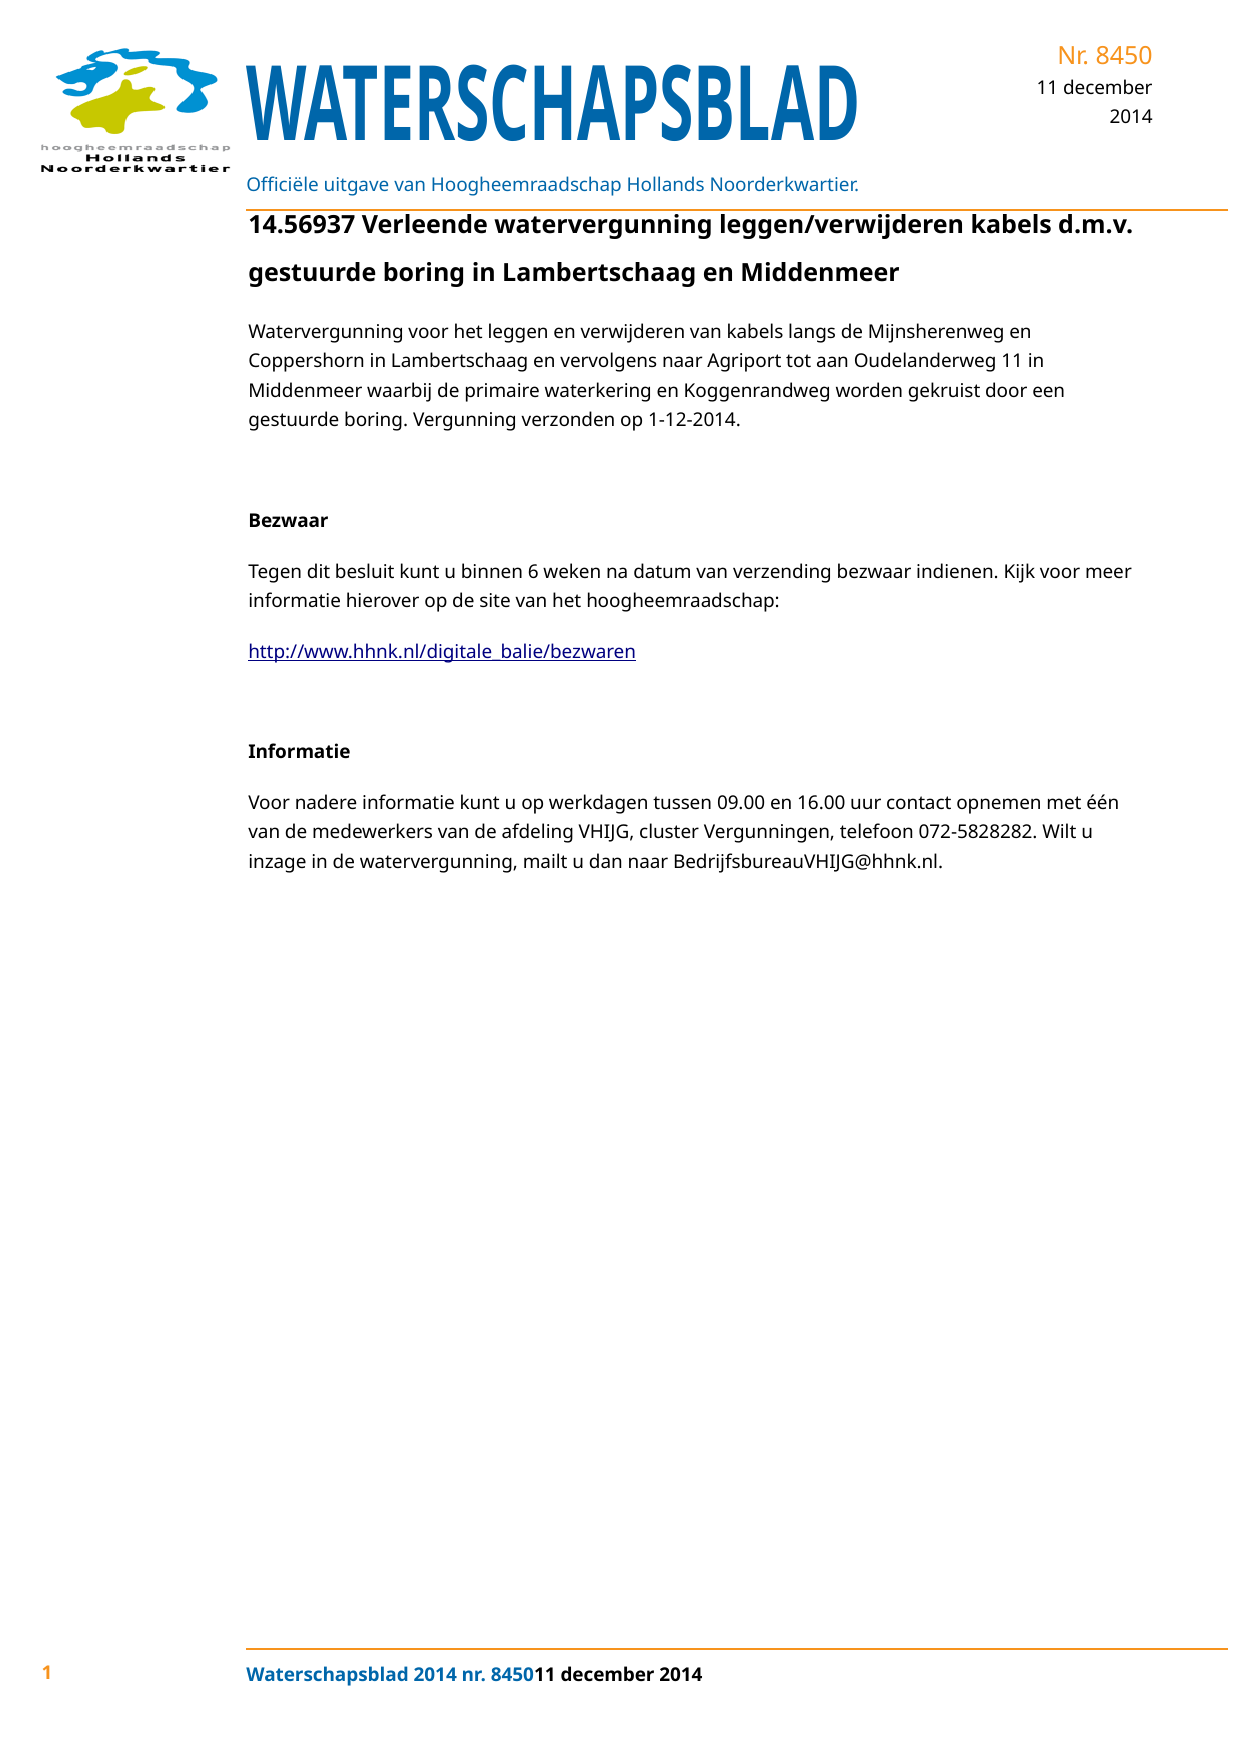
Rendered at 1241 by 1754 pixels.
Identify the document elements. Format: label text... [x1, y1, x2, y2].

text Watervergunning voor het leggen en verwijderen van kabels langs de Mijnsherenweg en Coppershorn in Lambertschaag en vervolgens naar Agriport tot aan Oudelanderweg 11 in Middenmeer waarbij de primaire waterkering en Koggenrandweg worden gekruist door een gestuurde boring. Vergunning verzonden op 1-12-2014. [248, 318, 1152, 432]
text Informatie [248, 739, 1152, 764]
text http://www.hhnk.nl/digitale_balie/bezwaren [248, 638, 1152, 664]
picture [41, 47, 231, 172]
text Tegen dit besluit kunt u binnen 6 weken na datum van verzending bezwaar indienen. Kijk voor meer informatie hierover op de site van het hoogheemraadschap: [248, 558, 1152, 613]
text 14.56937 Verleende watervergunning leggen/verwijderen kabels d.m.v. gestuurde boring in Lambertschaag en Middenmeer [248, 211, 1152, 288]
text Bezwaar [248, 507, 1152, 533]
text Voor nadere informatie kunt u op werkdagen tussen 09.00 en 16.00 uur contact opnemen met één van de medewerkers van de afdeling VHIJG, cluster Vergunningen, telefoon 072-5828282. Wilt u inzage in de watervergunning, mailt u dan naar BedrijfsbureauVHIJG@hhnk.nl. [248, 789, 1152, 874]
